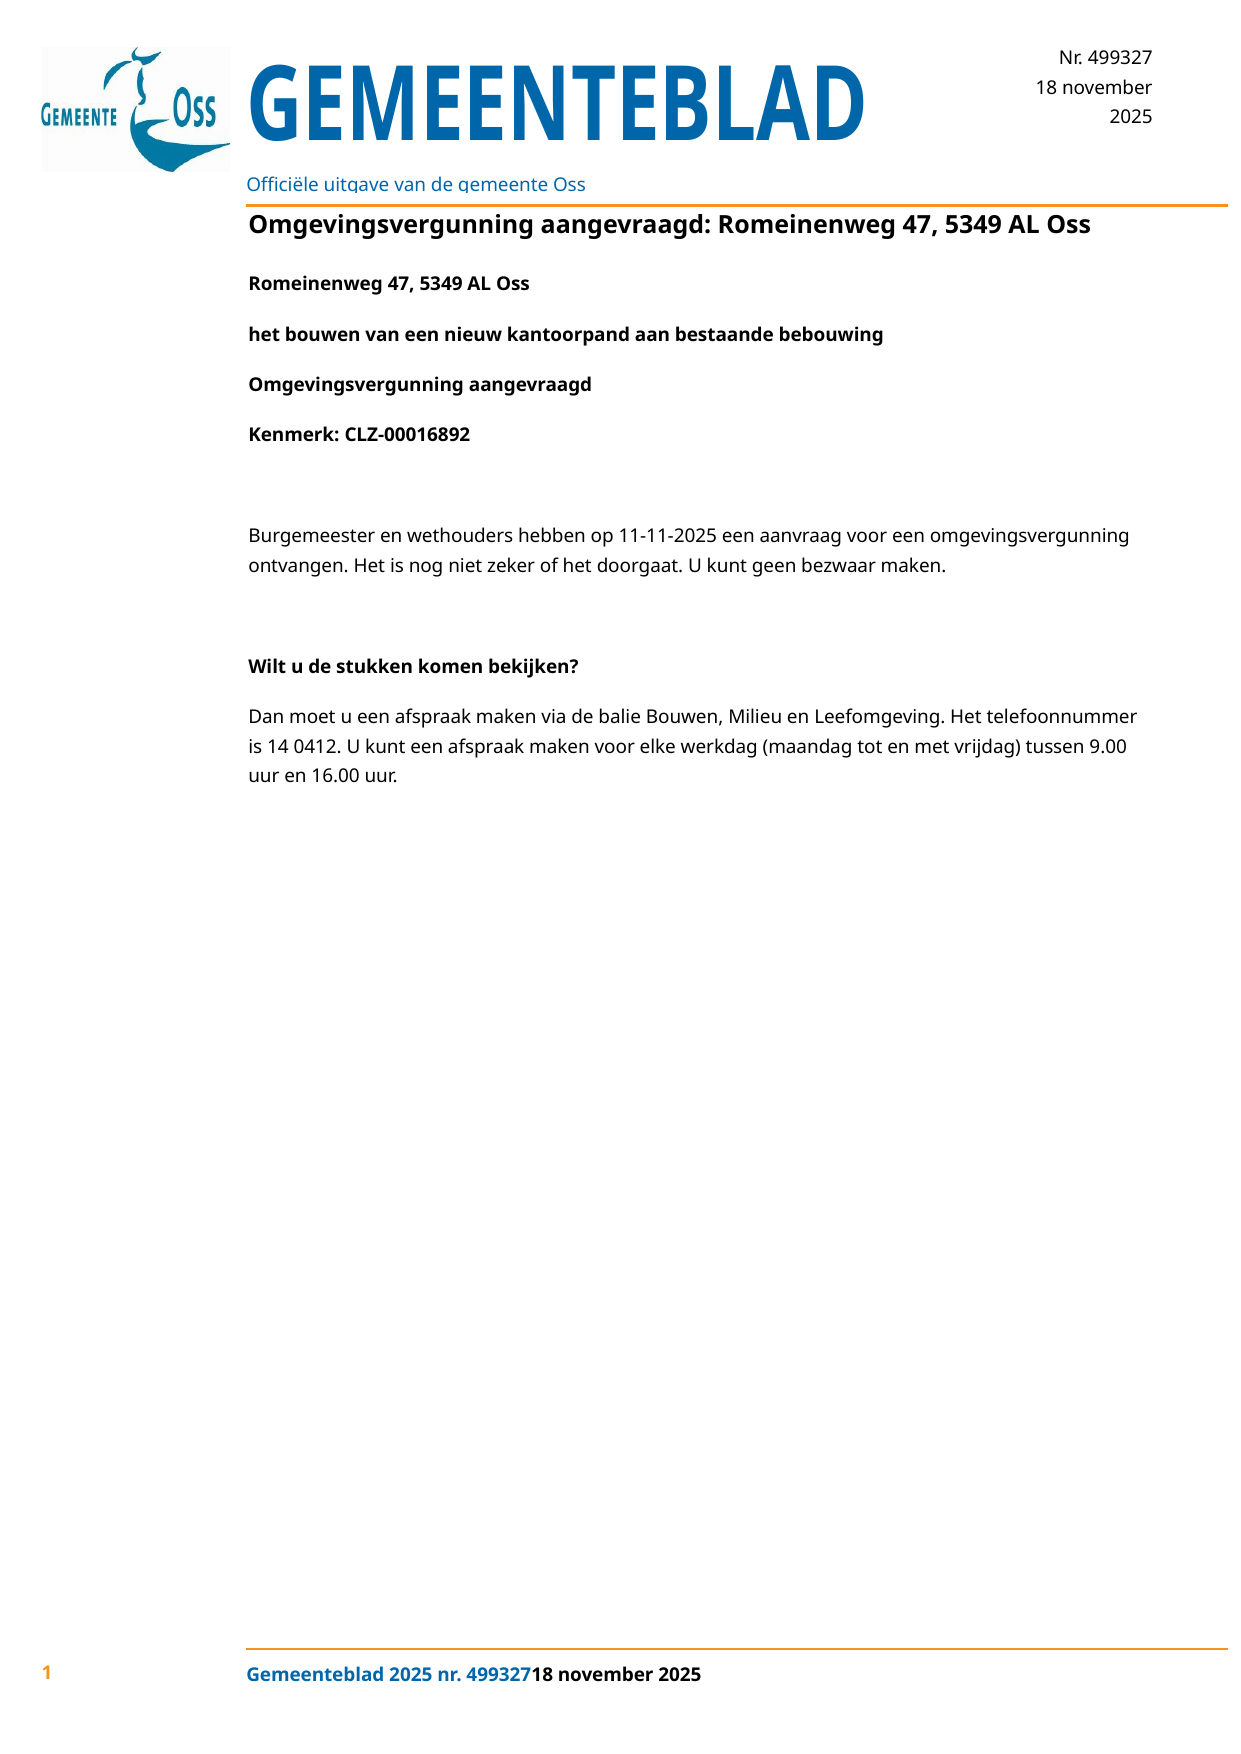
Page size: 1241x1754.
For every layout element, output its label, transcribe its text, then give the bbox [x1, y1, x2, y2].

picture [41, 47, 231, 172]
text Omgevingsvergunning aangevraagd: Romeinenweg 47, 5349 AL Oss [248, 207, 1152, 241]
text Kenmerk: CLZ-00016892 [248, 422, 1152, 447]
text Wilt u de stukken komen bekijken? [248, 653, 1152, 678]
text Burgemeester en wethouders hebben op 11-11-2025 een aanvraag voor een omgevingsvergunning ontvangen. Het is nog niet zeker of het doorgaat. U kunt geen bezwaar maken. [248, 522, 1152, 578]
text Dan moet u een afspraak maken via de balie Bouwen, Milieu en Leefomgeving. Het telefoonnummer is 14 0412. U kunt een afspraak maken voor elke werkdag (maandag tot en met vrijdag) tussen 9.00 uur en 16.00 uur. [248, 703, 1152, 788]
text het bouwen van een nieuw kantoorpand aan bestaande bebouwing [248, 321, 1152, 346]
text Romeinenweg 47, 5349 AL Oss [248, 270, 1152, 296]
text Omgevingsvergunning aangevraagd [248, 371, 1152, 397]
